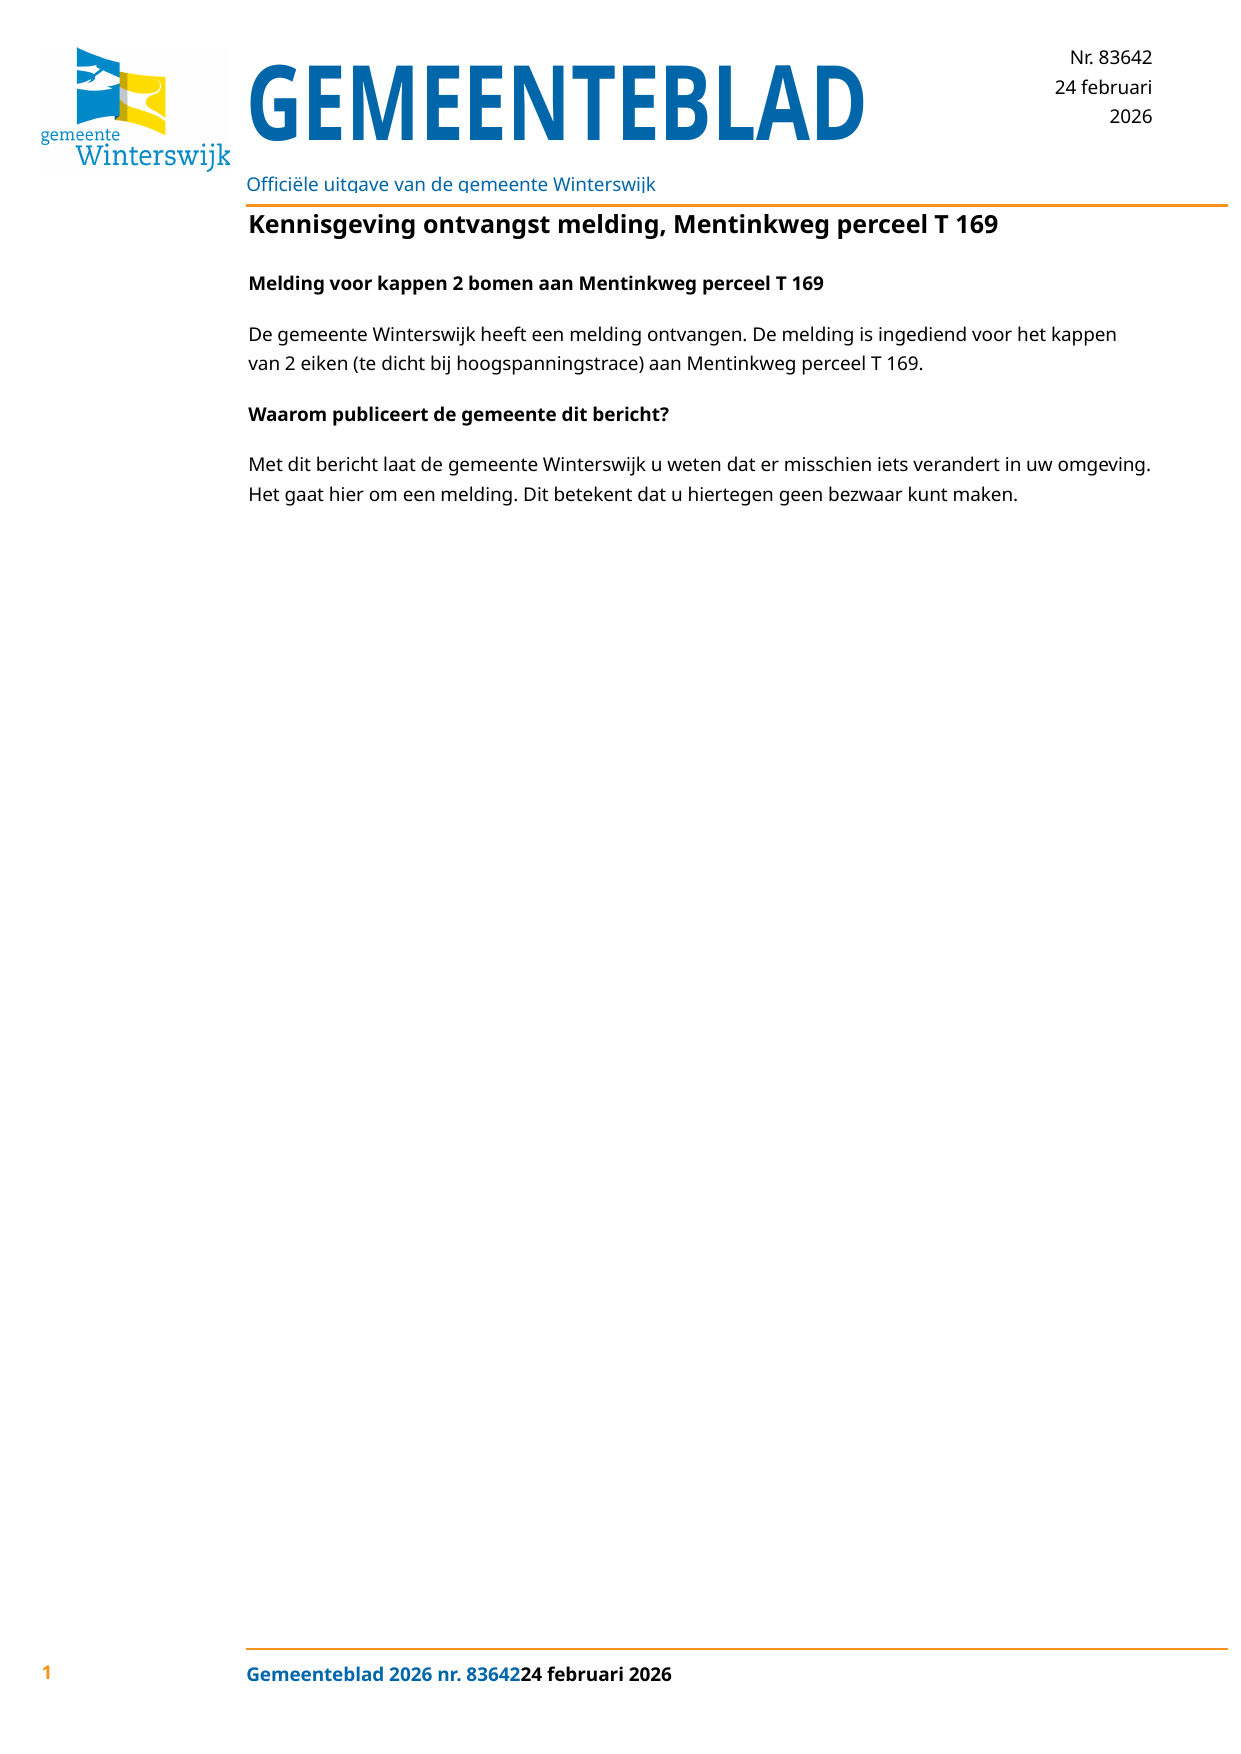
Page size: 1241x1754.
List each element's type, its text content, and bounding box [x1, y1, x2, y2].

text Met dit bericht laat de gemeente Winterswijk u weten dat er misschien iets verandert in uw omgeving. Het gaat hier om een melding. Dit betekent dat u hiertegen geen bezwaar kunt maken. [248, 451, 1152, 506]
text Waarom publiceert de gemeente dit bericht? [248, 401, 1152, 426]
text Melding voor kappen 2 bomen aan Mentinkweg perceel T 169 [248, 270, 1152, 296]
picture [41, 47, 231, 172]
text De gemeente Winterswijk heeft een melding ontvangen. De melding is ingediend voor het kappen van 2 eiken (te dicht bij hoogspanningstrace) aan Mentinkweg perceel T 169. [248, 321, 1152, 376]
text Kennisgeving ontvangst melding, Mentinkweg perceel T 169 [248, 207, 1152, 241]
picture [225, 153, 231, 162]
